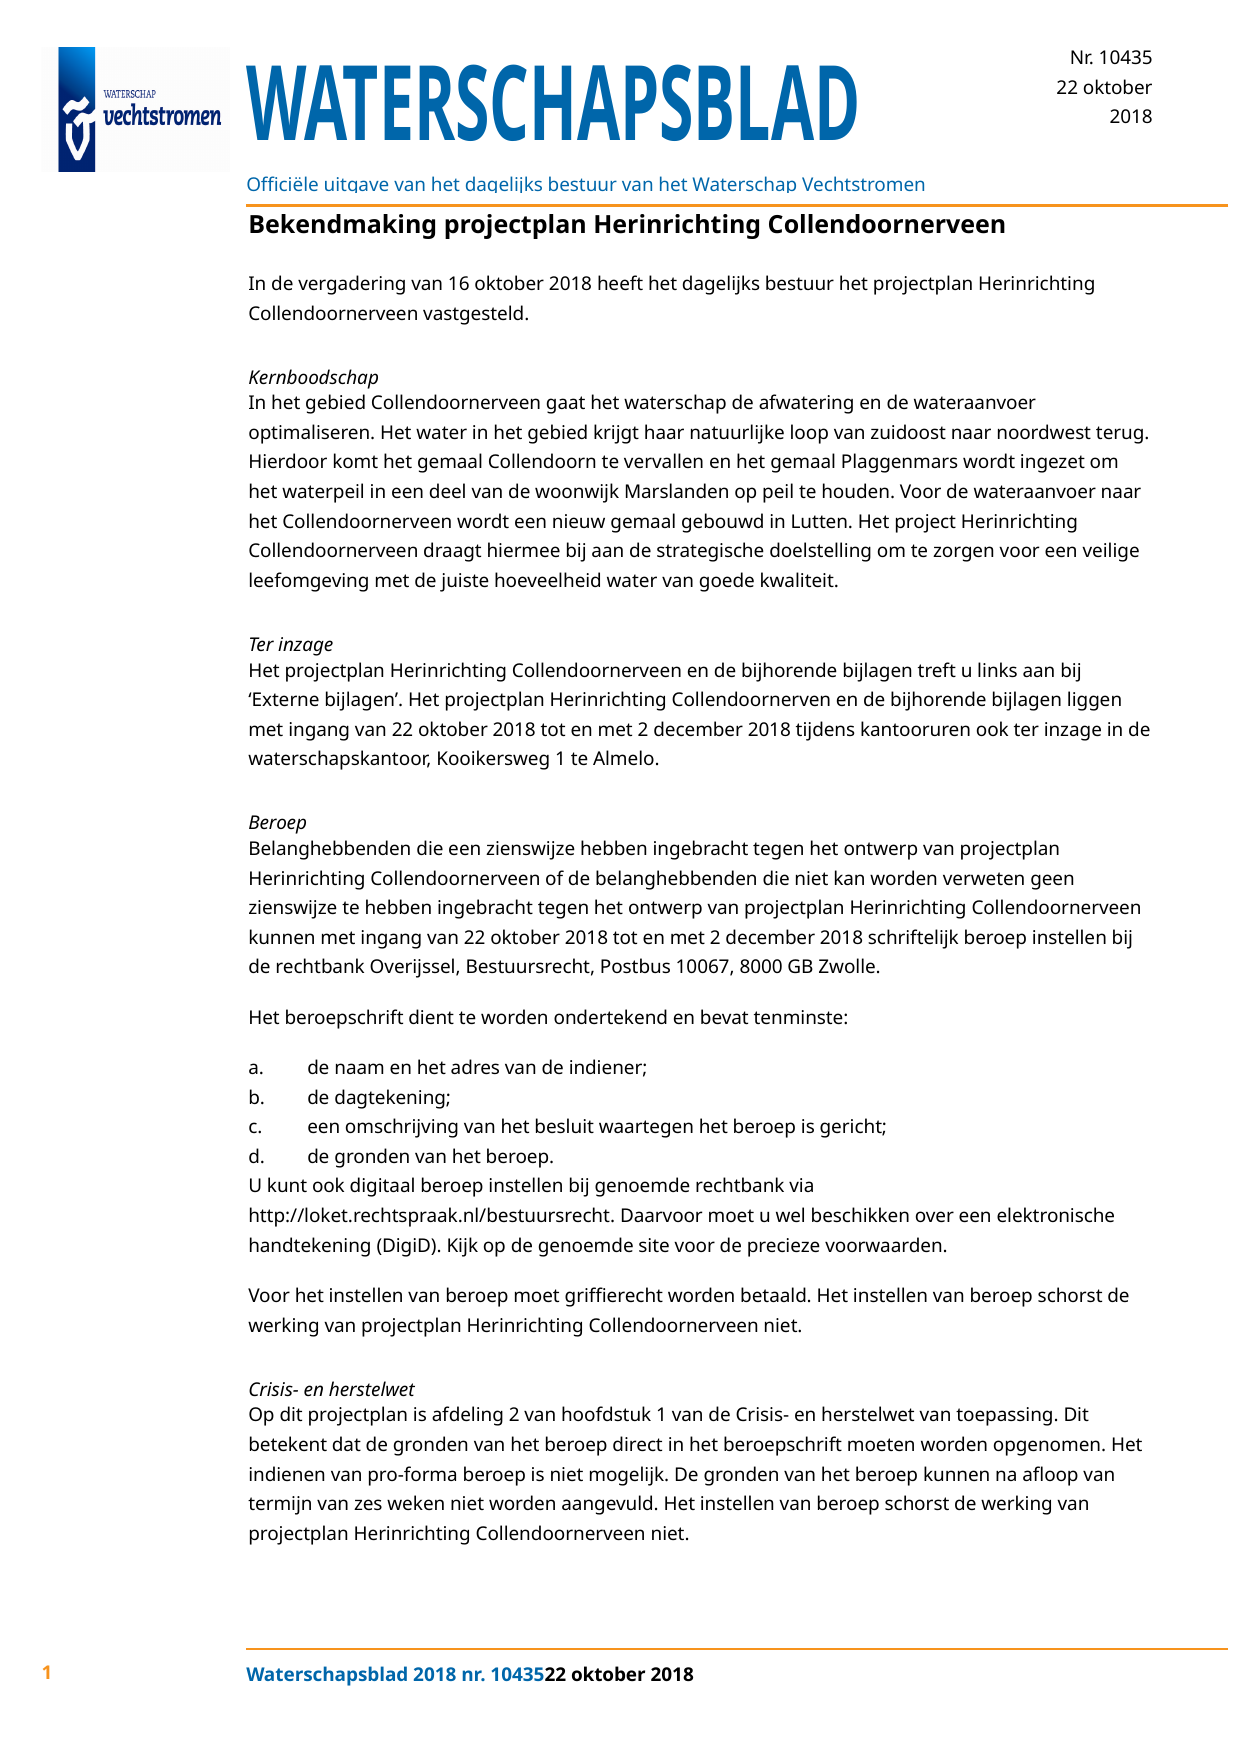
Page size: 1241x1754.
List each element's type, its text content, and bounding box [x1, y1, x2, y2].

picture [41, 47, 231, 172]
list de naam en het adres van de indiener; [248, 1054, 1152, 1080]
text In de vergadering van 16 oktober 2018 heeft het dagelijks bestuur het projectplan Herinrichting Collendoornerveen vastgesteld. [248, 270, 1152, 326]
text Het projectplan Herinrichting Collendoornerveen en de bijhorende bijlagen treft u links aan bij ‘Externe bijlagen’. Het projectplan Herinrichting Collendoornerven en de bijhorende bijlagen liggen met ingang van 22 oktober 2018 tot en met 2 december 2018 tijdens kantooruren ook ter inzage in de waterschapskantoor, Kooikersweg 1 te Almelo. [248, 657, 1152, 771]
text Op dit projectplan is afdeling 2 van hoofdstuk 1 van de Crisis- en herstelwet van toepassing. Dit betekent dat de gronden van het beroep direct in het beroepschrift moeten worden opgenomen. Het indienen van pro-forma beroep is niet mogelijk. De gronden van het beroep kunnen na afloop van termijn van zes weken niet worden aangevuld. Het instellen van beroep schorst de werking van projectplan Herinrichting Collendoornerveen niet. [248, 1402, 1152, 1546]
list de dagtekening; [248, 1084, 1152, 1110]
text Het beroepschrift dient te worden ondertekend en bevat tenminste: [248, 1004, 1152, 1030]
text Bekendmaking projectplan Herinrichting Collendoornerveen [248, 207, 1152, 241]
text In het gebied Collendoornerveen gaat het waterschap de afwatering en de wateraanvoer optimaliseren. Het water in het gebied krijgt haar natuurlijke loop van zuidoost naar noordwest terug. Hierdoor komt het gemaal Collendoorn te vervallen en het gemaal Plaggenmars wordt ingezet om het waterpeil in een deel van de woonwijk Marslanden op peil te houden. Voor de wateraanvoer naar het Collendoornerveen wordt een nieuw gemaal gebouwd in Lutten. Het project Herinrichting Collendoornerveen draagt hiermee bij aan de strategische doelstelling om te zorgen voor een veilige leefomgeving met de juiste hoeveelheid water van goede kwaliteit. [248, 389, 1152, 593]
list een omschrijving van het besluit waartegen het beroep is gericht; [248, 1113, 1152, 1139]
text Beroep [248, 809, 1152, 835]
text Belanghebbenden die een zienswijze hebben ingebracht tegen het ontwerp van projectplan Herinrichting Collendoornerveen of de belanghebbenden die niet kan worden verweten geen zienswijze te hebben ingebracht tegen het ontwerp van projectplan Herinrichting Collendoornerveen kunnen met ingang van 22 oktober 2018 tot en met 2 december 2018 schriftelijk beroep instellen bij de rechtbank Overijssel, Bestuursrecht, Postbus 10067, 8000 GB Zwolle. [248, 835, 1152, 979]
list de gronden van het beroep. [248, 1143, 1152, 1169]
text U kunt ook digitaal beroep instellen bij genoemde rechtbank via http://loket.rechtspraak.nl/bestuursrecht. Daarvoor moet u wel beschikken over een elektronische handtekening (DigiD). Kijk op de genoemde site voor de precieze voorwaarden. [248, 1173, 1152, 1258]
text Kernboodschap [248, 364, 1152, 389]
text Voor het instellen van beroep moet griffierecht worden betaald. Het instellen van beroep schorst de werking van projectplan Herinrichting Collendoornerveen niet. [248, 1282, 1152, 1338]
text Crisis- en herstelwet [248, 1376, 1152, 1402]
text Ter inzage [248, 631, 1152, 657]
